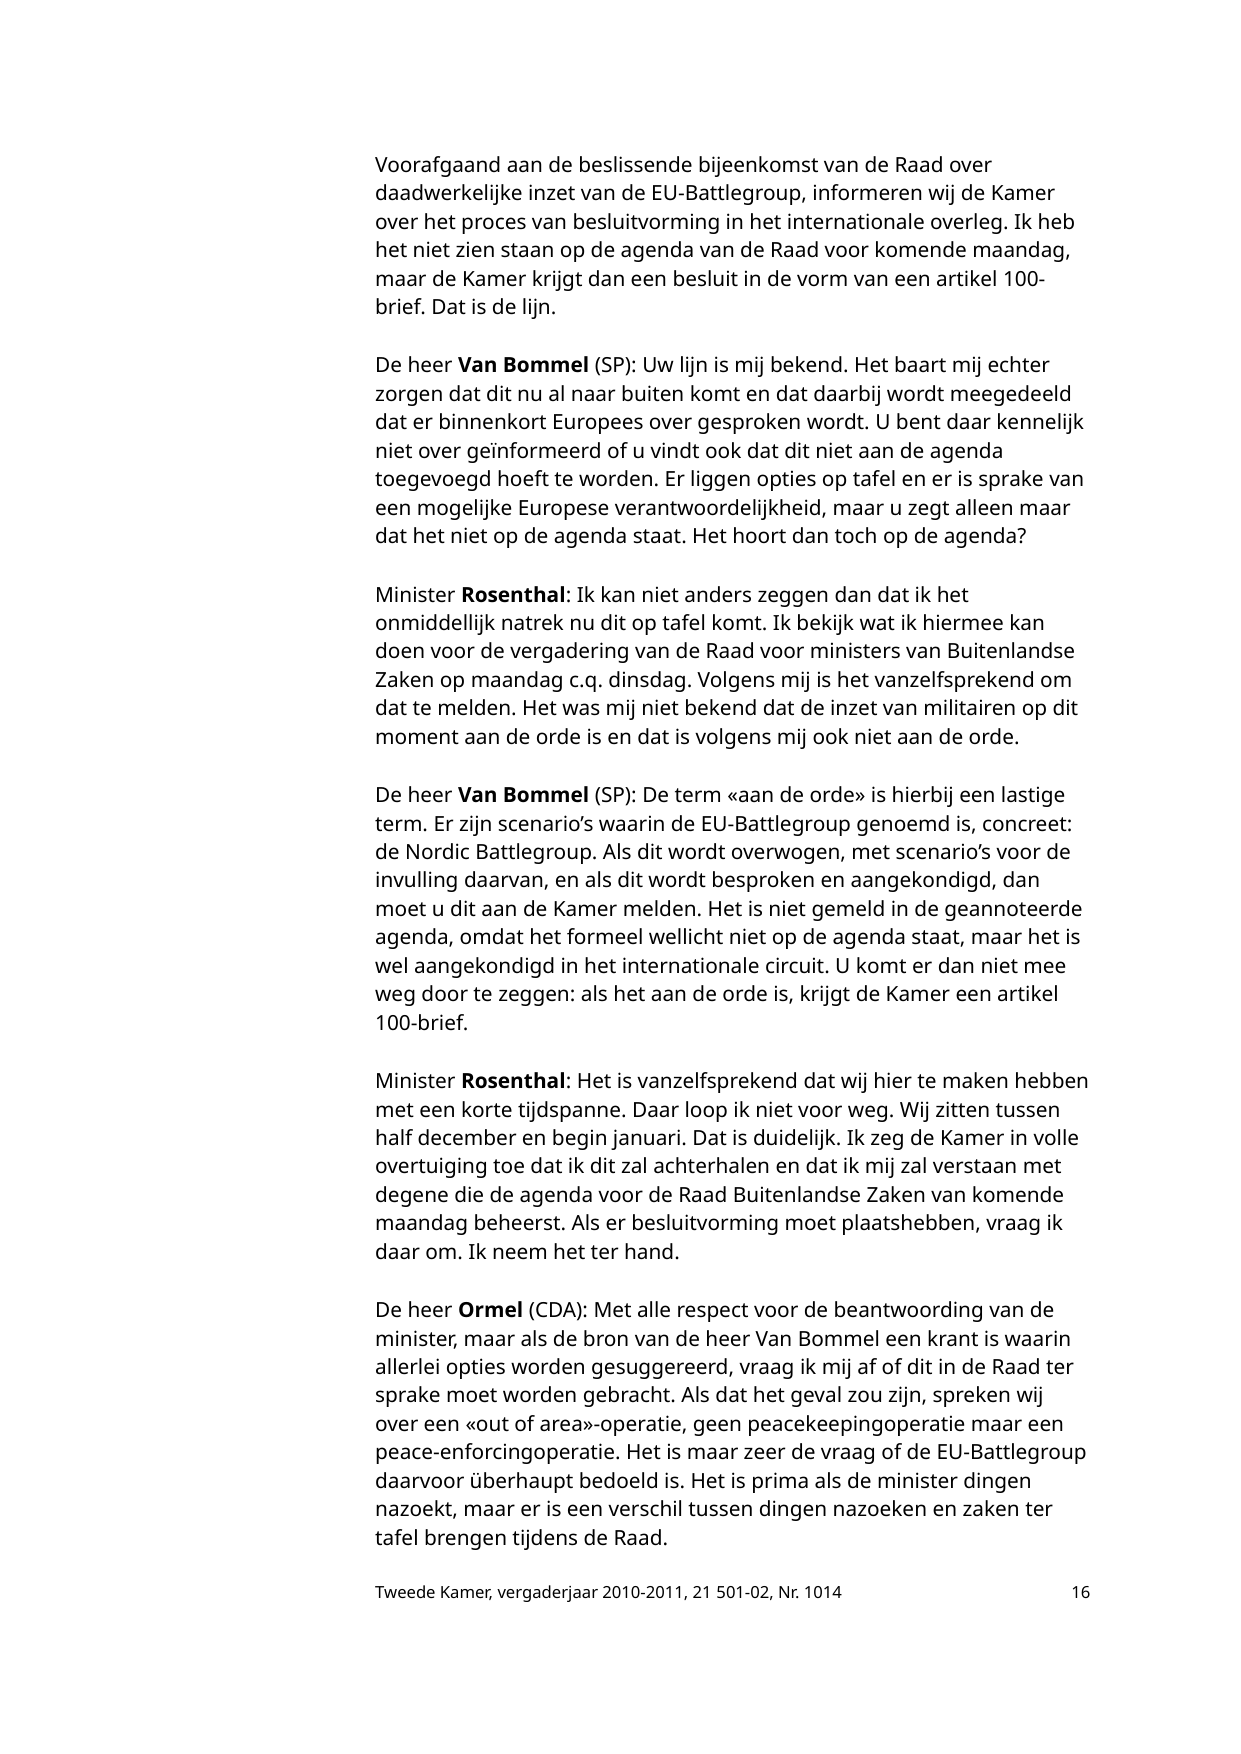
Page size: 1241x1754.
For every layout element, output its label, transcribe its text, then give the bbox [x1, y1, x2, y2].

text Voorafgaand aan de beslissende bijeenkomst van de Raad over daadwerkelijke inzet van de EU-Battlegroup, informeren wij de Kamer over het proces van besluitvorming in het internationale overleg. Ik heb het niet zien staan op de agenda van de Raad voor komende maandag, maar de Kamer krijgt dan een besluit in de vorm van een artikel 100-brief. Dat is de lijn. [375, 150, 1090, 321]
text De heer Van Bommel (SP): De term «aan de orde» is hierbij een lastige term. Er zijn scenario’s waarin de EU-Battlegroup genoemd is, concreet: de Nordic Battlegroup. Als dit wordt overwogen, met scenario’s voor de invulling daarvan, en als dit wordt besproken en aangekondigd, dan moet u dit aan de Kamer melden. Het is niet gemeld in de geannoteerde agenda, omdat het formeel wellicht niet op de agenda staat, maar het is wel aangekondigd in het internationale circuit. U komt er dan niet mee weg door te zeggen: als het aan de orde is, krijgt de Kamer een artikel 100-brief. [375, 780, 1090, 1036]
text De heer Van Bommel (SP): Uw lijn is mij bekend. Het baart mij echter zorgen dat dit nu al naar buiten komt en dat daarbij wordt meegedeeld dat er binnenkort Europees over gesproken wordt. U bent daar kennelijk niet over geïnformeerd of u vindt ook dat dit niet aan de agenda toegevoegd hoeft te worden. Er liggen opties op tafel en er is sprake van een mogelijke Europese verantwoordelijkheid, maar u zegt alleen maar dat het niet op de agenda staat. Het hoort dan toch op de agenda? [375, 351, 1090, 550]
text De heer Ormel (CDA): Met alle respect voor de beantwoording van de minister, maar als de bron van de heer Van Bommel een krant is waarin allerlei opties worden gesuggereerd, vraag ik mij af of dit in de Raad ter sprake moet worden gebracht. Als dat het geval zou zijn, spreken wij over een «out of area»-operatie, geen peacekeepingoperatie maar een peace-enforcingoperatie. Het is maar zeer de vraag of de EU-Battlegroup daarvoor überhaupt bedoeld is. Het is prima als de minister dingen nazoekt, maar er is een verschil tussen dingen nazoeken en zaken ter tafel brengen tijdens de Raad. [375, 1295, 1090, 1551]
text Minister Rosenthal: Ik kan niet anders zeggen dan dat ik het onmiddellijk natrek nu dit op tafel komt. Ik bekijk wat ik hiermee kan doen voor de vergadering van de Raad voor ministers van Buitenlandse Zaken op maandag c.q. dinsdag. Volgens mij is het vanzelfsprekend om dat te melden. Het was mij niet bekend dat de inzet van militairen op dit moment aan de orde is en dat is volgens mij ook niet aan de orde. [375, 580, 1090, 750]
text Minister Rosenthal: Het is vanzelfsprekend dat wij hier te maken hebben met een korte tijdspanne. Daar loop ik niet voor weg. Wij zitten tussen half december en begin januari. Dat is duidelijk. Ik zeg de Kamer in volle overtuiging toe dat ik dit zal achterhalen en dat ik mij zal verstaan met degene die de agenda voor de Raad Buitenlandse Zaken van komende maandag beheerst. Als er besluitvorming moet plaatshebben, vraag ik daar om. Ik neem het ter hand. [375, 1066, 1090, 1265]
